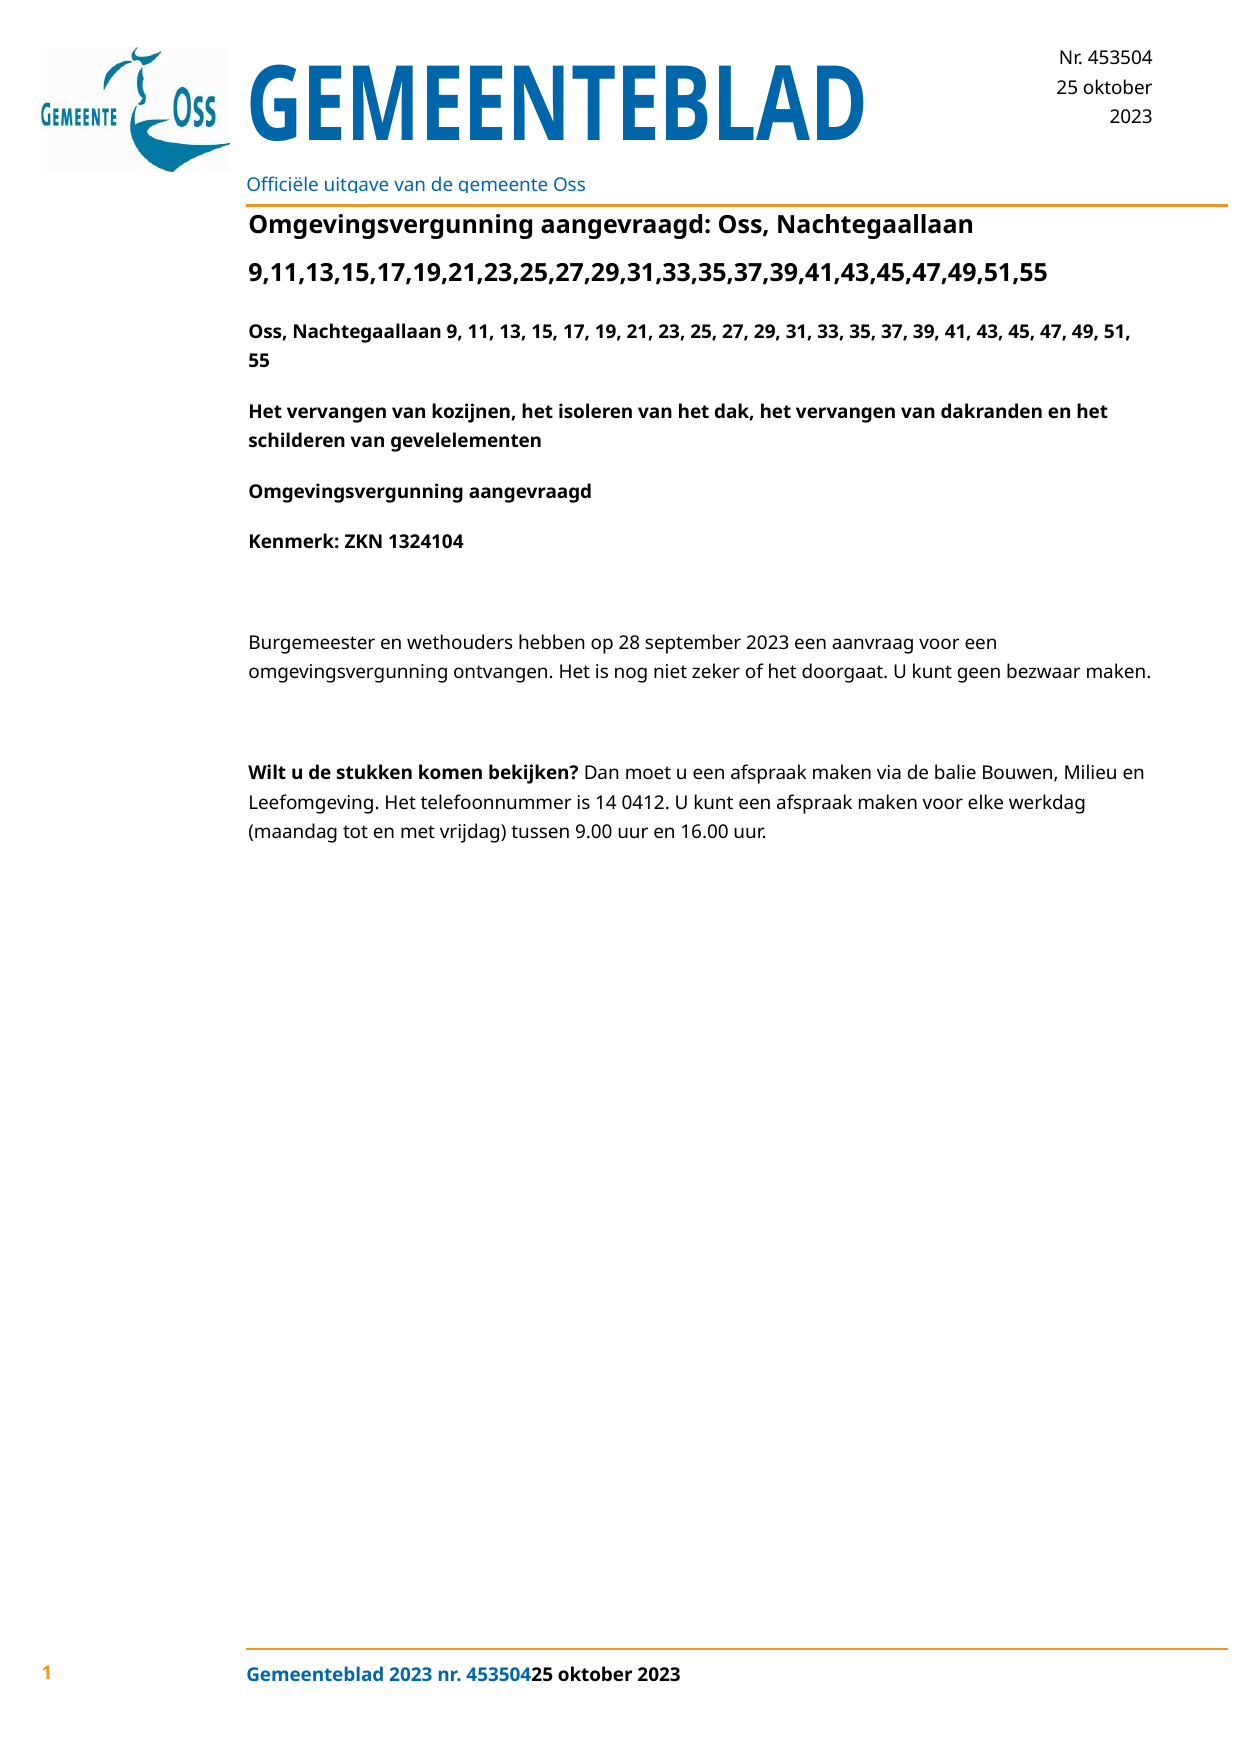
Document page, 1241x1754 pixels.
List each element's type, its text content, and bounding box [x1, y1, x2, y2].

picture [41, 47, 231, 172]
text Omgevingsvergunning aangevraagd: Oss, Nachtegaallaan 9,11,13,15,17,19,21,23,25,27,29,31,33,35,37,39,41,43,45,47,49,51,55 [248, 207, 1152, 288]
text Oss, Nachtegaallaan 9, 11, 13, 15, 17, 19, 21, 23, 25, 27, 29, 31, 33, 35, 37, 39, 41, 43, 45, 47, 49, 51, 55 [248, 318, 1152, 373]
text Burgemeester en wethouders hebben op 28 september 2023 een aanvraag voor een omgevingsvergunning ontvangen. Het is nog niet zeker of het doorgaat. U kunt geen bezwaar maken. [248, 629, 1152, 684]
text Omgevingsvergunning aangevraagd [248, 478, 1152, 504]
text Het vervangen van kozijnen, het isoleren van het dak, het vervangen van dakranden en het schilderen van gevelelementen [248, 398, 1152, 453]
text Kenmerk: ZKN 1324104 [248, 528, 1152, 554]
text Wilt u de stukken komen bekijken? Dan moet u een afspraak maken via de balie Bouwen, Milieu en Leefomgeving. Het telefoonnummer is 14 0412. U kunt een afspraak maken voor elke werkdag (maandag tot en met vrijdag) tussen 9.00 uur en 16.00 uur. [248, 759, 1152, 844]
